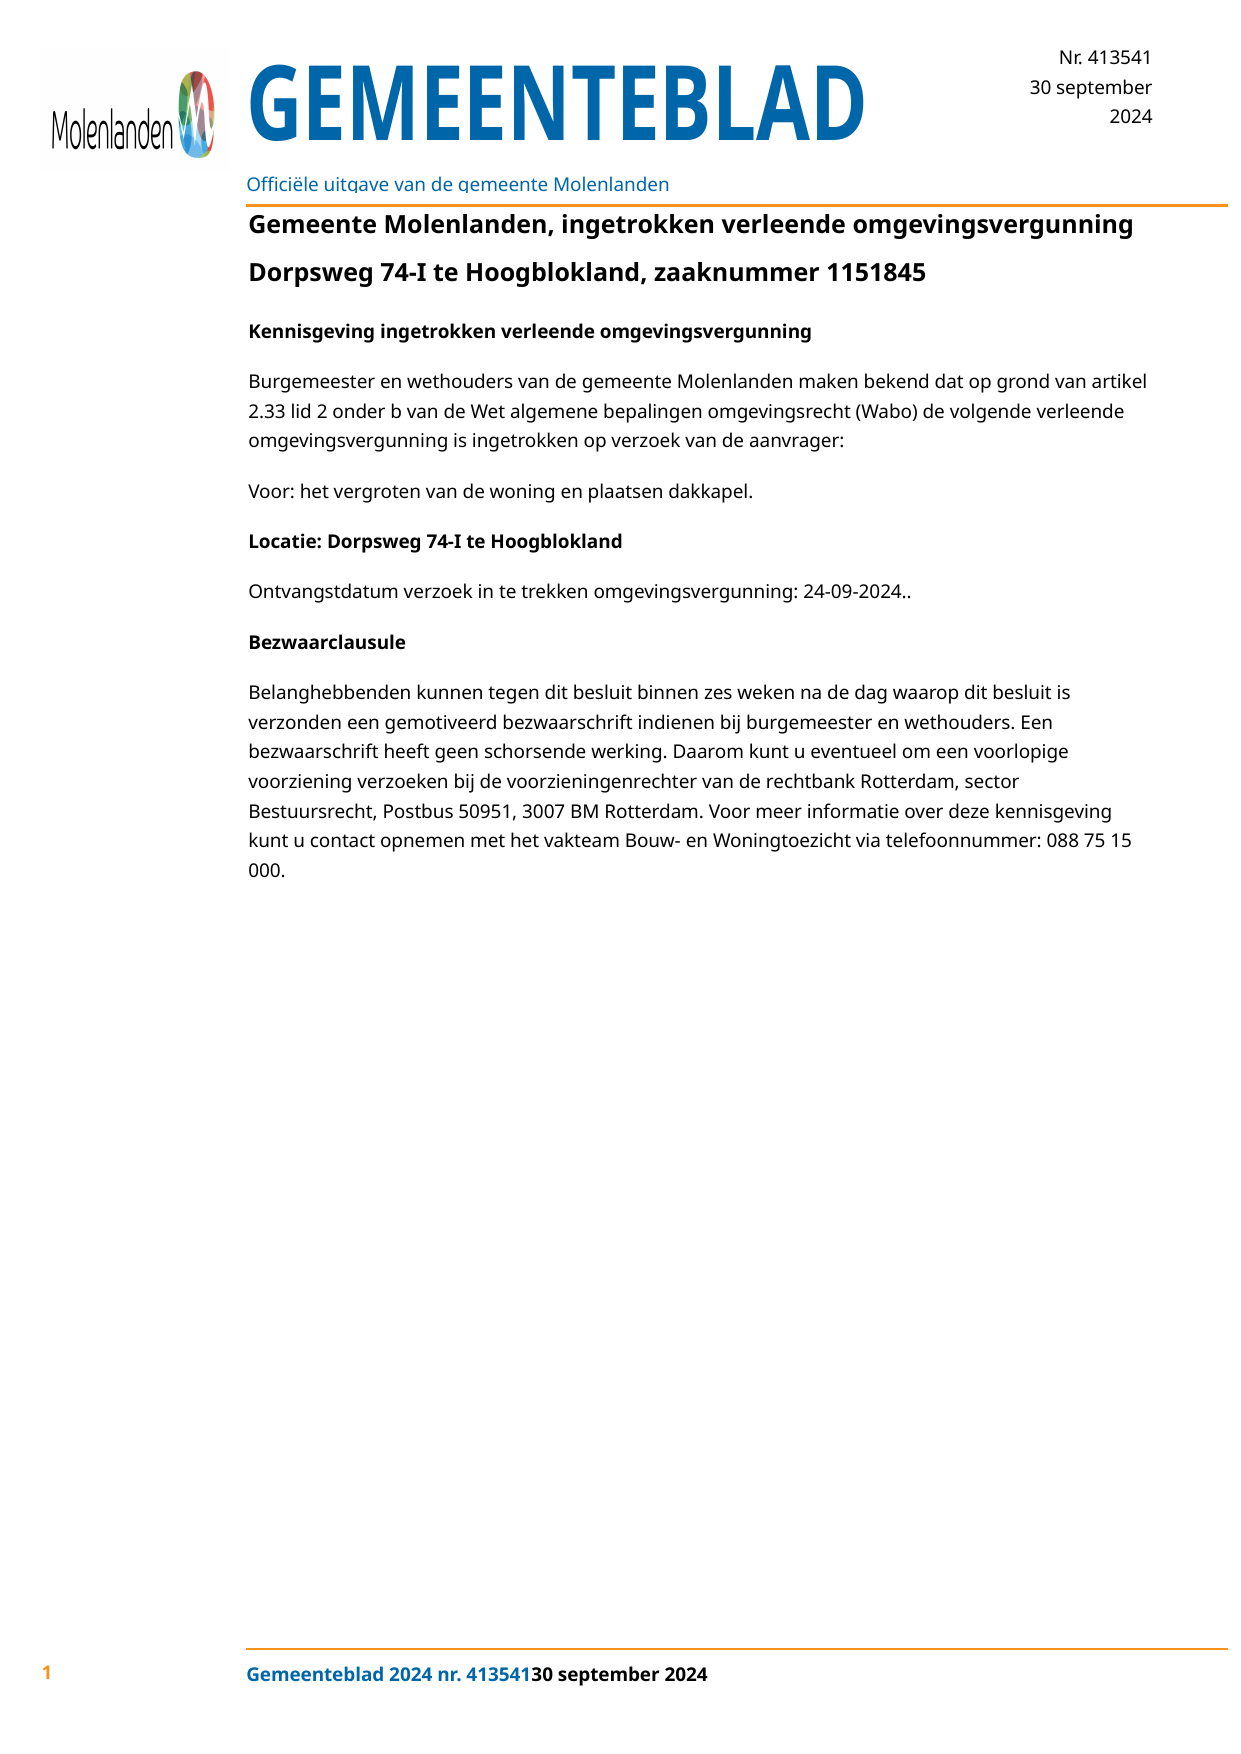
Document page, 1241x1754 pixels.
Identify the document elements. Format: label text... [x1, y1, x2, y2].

picture [41, 47, 231, 172]
text Locatie: Dorpsweg 74-I te Hoogblokland [248, 528, 1152, 554]
text Kennisgeving ingetrokken verleende omgevingsvergunning [248, 318, 1152, 344]
text Ontvangstdatum verzoek in te trekken omgevingsvergunning: 24-09-2024.. [248, 579, 1152, 604]
text Voor: het vergroten van de woning en plaatsen dakkapel. [248, 478, 1152, 504]
text Gemeente Molenlanden, ingetrokken verleende omgevingsvergunning Dorpsweg 74-I te Hoogblokland, zaaknummer 1151845 [248, 207, 1152, 288]
text Belanghebbenden kunnen tegen dit besluit binnen zes weken na de dag waarop dit besluit is verzonden een gemotiveerd bezwaarschrift indienen bij burgemeester en wethouders. Een bezwaarschrift heeft geen schorsende werking. Daarom kunt u eventueel om een voorlopige voorziening verzoeken bij de voorzieningenrechter van de rechtbank Rotterdam, sector Bestuursrecht, Postbus 50951, 3007 BM Rotterdam. Voor meer informatie over deze kennisgeving kunt u contact opnemen met het vakteam Bouw- en Woningtoezicht via telefoonnummer: 088 75 15 000. [248, 679, 1152, 883]
text Bezwaarclausule [248, 629, 1152, 655]
text Burgemeester en wethouders van de gemeente Molenlanden maken bekend dat op grond van artikel 2.33 lid 2 onder b van de Wet algemene bepalingen omgevingsrecht (Wabo) de volgende verleende omgevingsvergunning is ingetrokken op verzoek van de aanvrager: [248, 368, 1152, 453]
